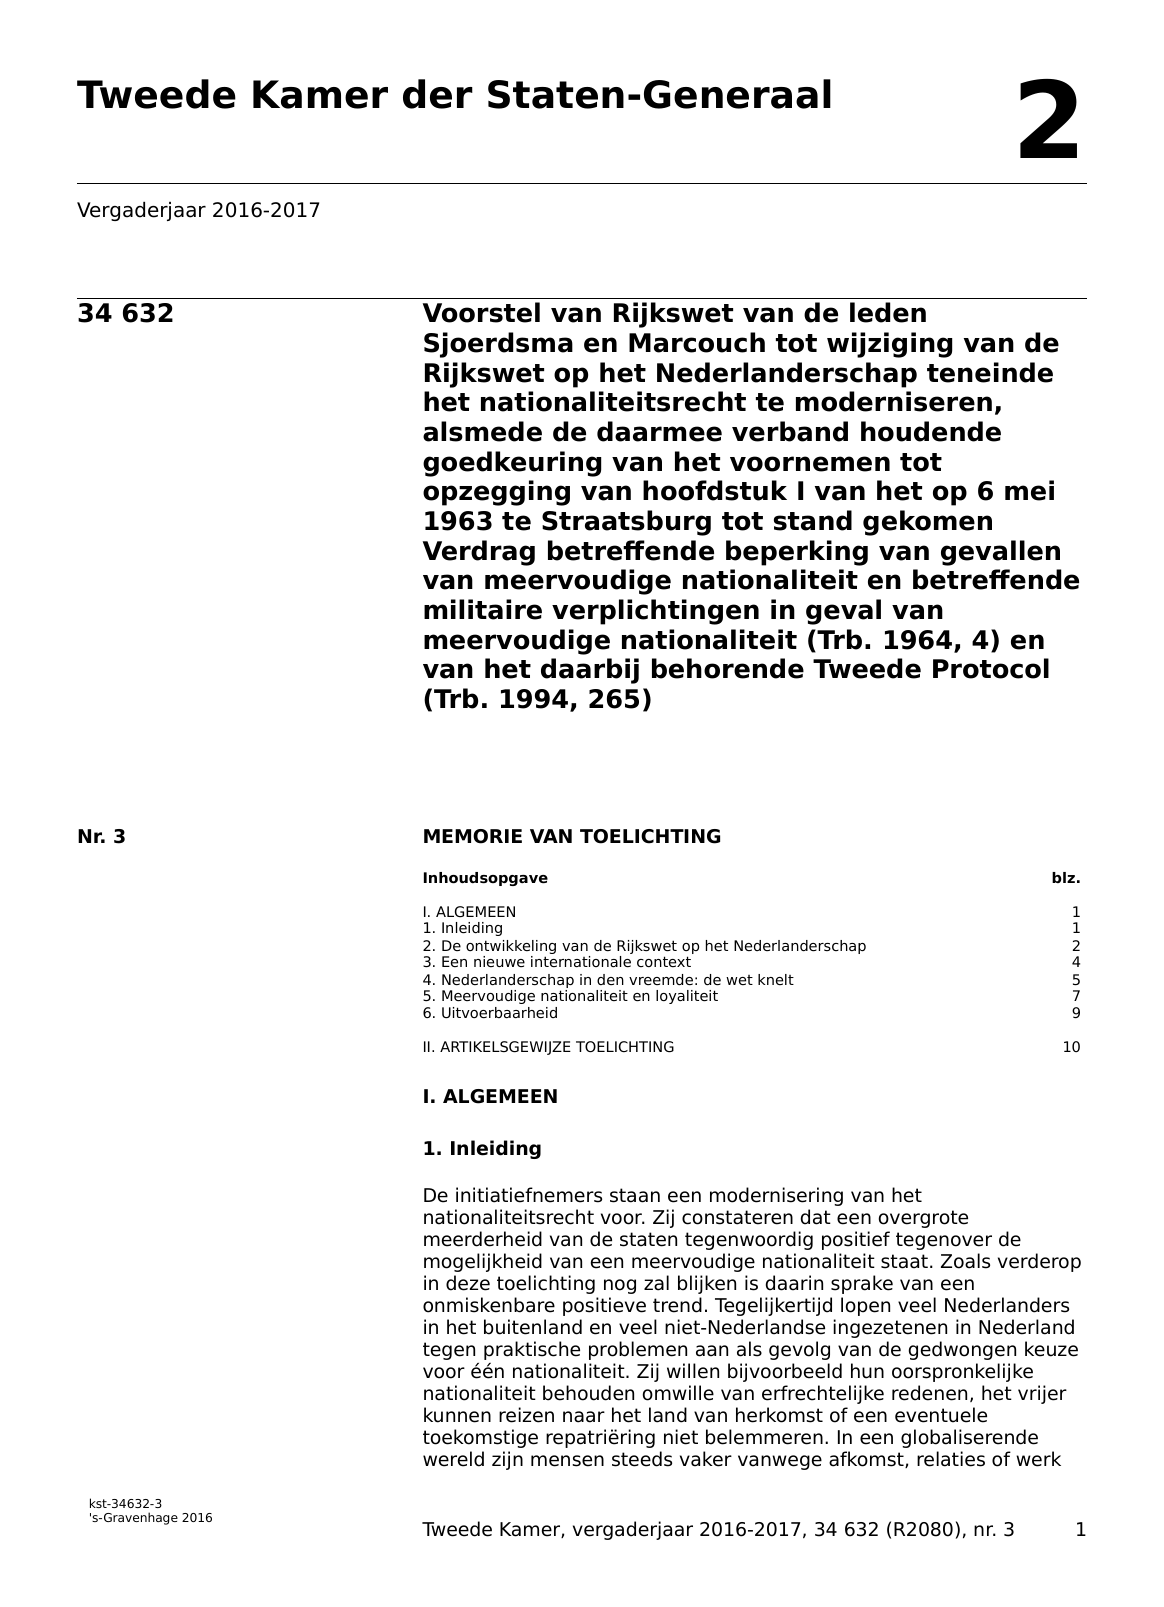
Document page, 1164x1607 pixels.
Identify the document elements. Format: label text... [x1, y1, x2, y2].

table_cell [422, 1022, 1028, 1039]
table_header Tweede Kamer der Staten-Generaal [77, 59, 886, 183]
subtitle Nr. 3 MEMORIE VAN TOELICHTING [77, 826, 1087, 848]
table_cell [1028, 886, 1087, 903]
table_cell II. ARTIKELSGEWIJZE TOELICHTING [422, 1039, 1028, 1056]
table_cell [422, 886, 1028, 903]
table_cell 3. Een nieuwe internationale context [422, 954, 1028, 971]
table_cell 1 [1028, 920, 1087, 937]
table_cell 2. De ontwikkeling van de Rijkswet op het Nederlanderschap [422, 938, 1028, 954]
table_cell 7 [1028, 988, 1087, 1005]
table_header 2 [886, 59, 1087, 183]
text 's-Gravenhage 2016 [88, 1511, 323, 1525]
table_header blz. [1028, 870, 1087, 886]
table_cell 4. Nederlanderschap in den vreemde: de wet knelt [422, 971, 1028, 988]
table_cell 4 [1028, 954, 1087, 971]
table_cell [1028, 1022, 1087, 1039]
table_cell 10 [1028, 1039, 1087, 1056]
table_cell 6. Uitvoerbaarheid [422, 1005, 1028, 1022]
table_cell 1 [1028, 904, 1087, 920]
subtitle I. ALGEMEEN [422, 1086, 1087, 1108]
subtitle 34 632 Voorstel van Rijkswet van de leden Sjoerdsma en Marcouch tot wijziging van de Rijkswet op het Nederlanderschap teneinde het nationaliteitsrecht te moderniseren, alsmede de daarmee verband houdende goedkeuring van het voornemen tot opzegging van hoofdstuk I van het op 6 mei 1963 te Straatsburg tot stand gekomen Verdrag betreffende beperking van gevallen van meervoudige nationaliteit en betreffende militaire verplichtingen in geval van meervoudige nationaliteit (Trb. 1964, 4) en van het daarbij behorende Tweede Protocol (Trb. 1994, 265) [77, 299, 1087, 714]
table_cell I. ALGEMEEN [422, 904, 1028, 920]
text De initiatiefnemers staan een modernisering van het nationaliteitsrecht voor. Zij constateren dat een overgrote meerderheid van de staten tegenwoordig positief tegenover de mogelijkheid van een meervoudige nationaliteit staat. Zoals verderop in deze toelichting nog zal blijken is daarin sprake van een onmiskenbare positieve trend. Tegelijkertijd lopen veel Nederlanders in het buitenland en veel niet-Nederlandse ingezetenen in Nederland tegen praktische problemen aan als gevolg van de gedwongen keuze voor één nationaliteit. Zij willen bijvoorbeeld hun oorspronkelijke nationaliteit behouden omwille van erfrechtelijke redenen, het vrijer kunnen reizen naar het land van herkomst of een eventuele toekomstige repatriëring niet belemmeren. In een globaliserende wereld zijn mensen steeds vaker vanwege afkomst, relaties of werk [422, 1185, 1087, 1471]
table_cell 5. Meervoudige nationaliteit en loyaliteit [422, 988, 1028, 1005]
text kst-34632-3 [88, 1497, 323, 1511]
table_cell 1. Inleiding [422, 920, 1028, 937]
subtitle 1. Inleiding [422, 1138, 1087, 1160]
table_header Inhoudsopgave [422, 870, 1028, 886]
table_cell Vergaderjaar 2016-2017 [77, 184, 1087, 298]
table_cell 2 [1028, 938, 1087, 954]
table_cell 5 [1028, 971, 1087, 988]
table_cell 9 [1028, 1005, 1087, 1022]
